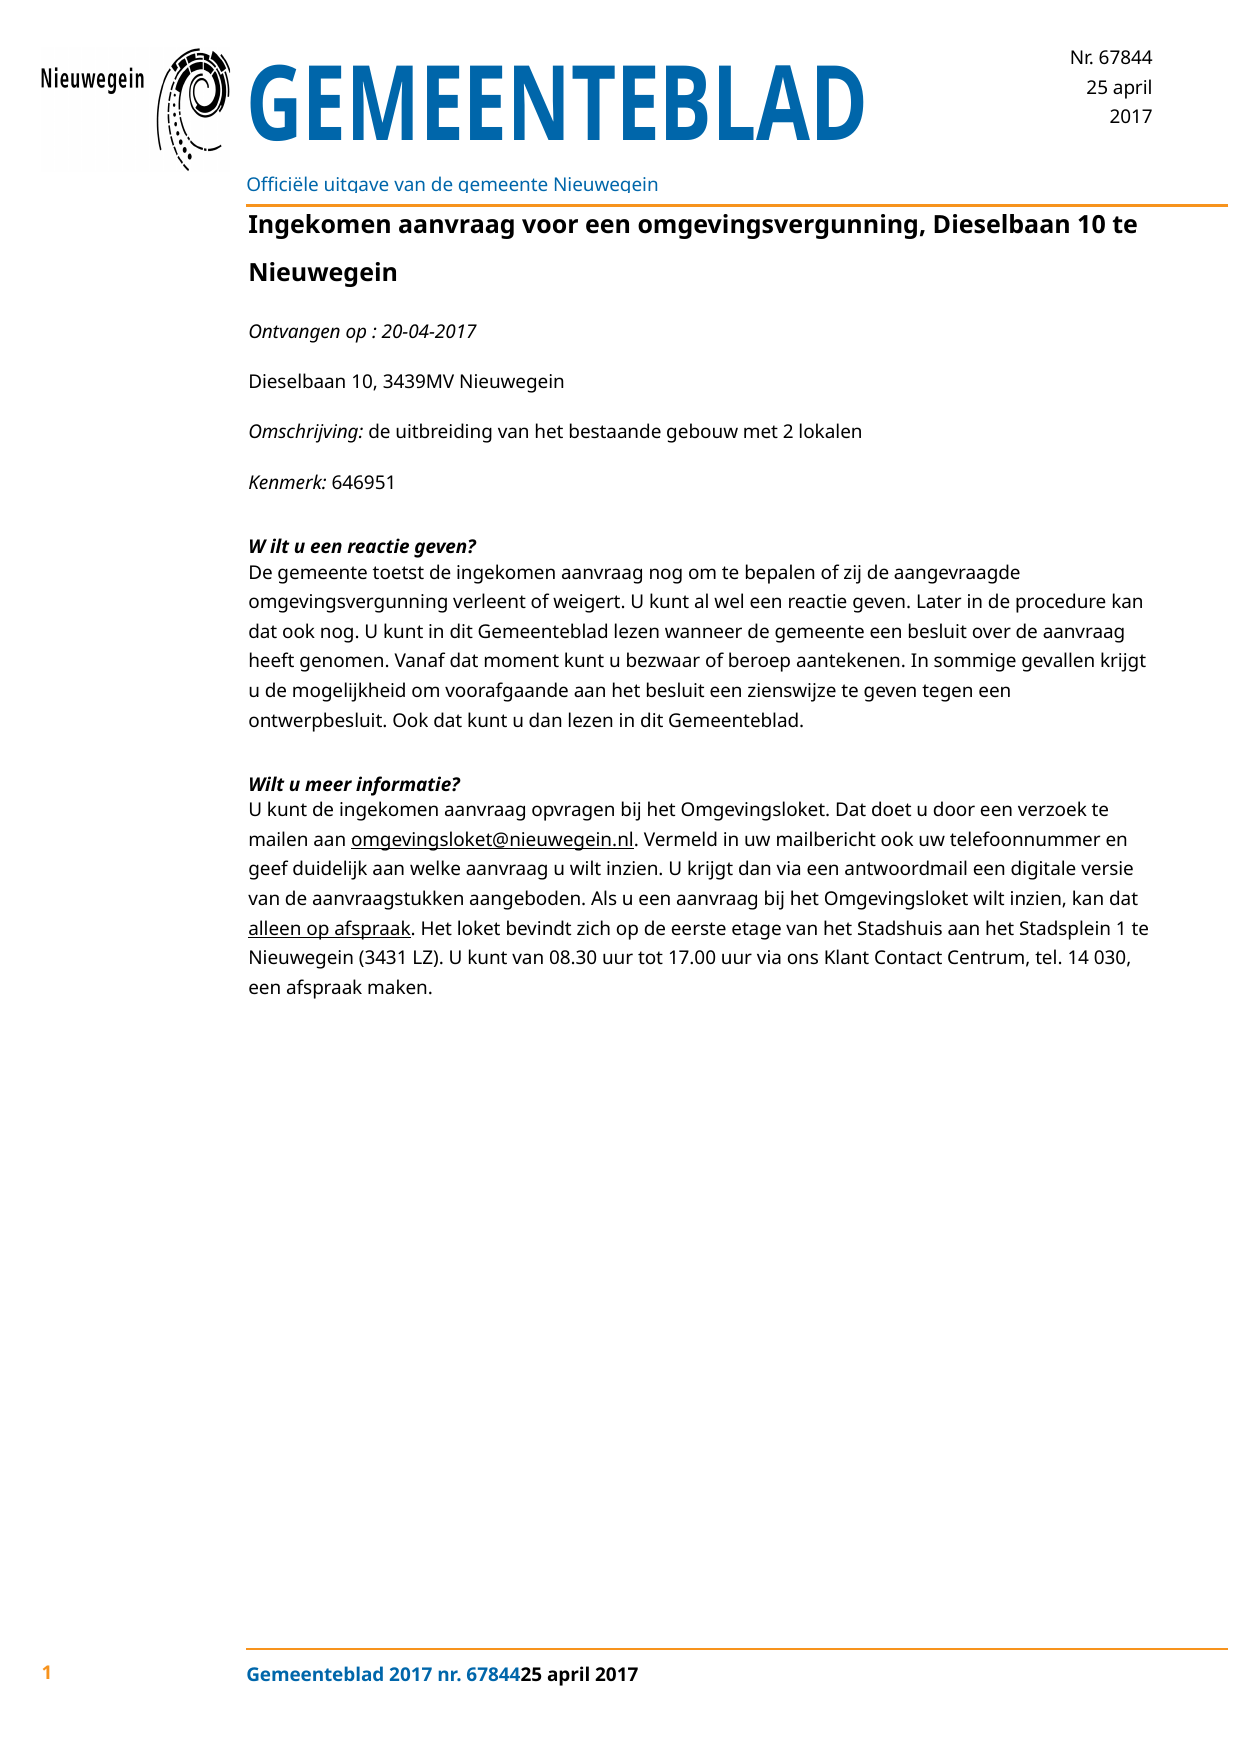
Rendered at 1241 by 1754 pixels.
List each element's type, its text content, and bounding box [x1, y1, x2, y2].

text Wilt u meer informatie? [248, 771, 1152, 796]
text Ingekomen aanvraag voor een omgevingsvergunning, Dieselbaan 10 te Nieuwegein [248, 207, 1152, 288]
text Ontvangen op : 20-04-2017 [248, 318, 1152, 344]
picture [41, 47, 231, 172]
text De gemeente toetst de ingekomen aanvraag nog om te bepalen of zij de aangevraagde omgevingsvergunning verleent of weigert. U kunt al wel een reactie geven. Later in de procedure kan dat ook nog. U kunt in dit Gemeenteblad lezen wanneer de gemeente een besluit over de aanvraag heeft genomen. Vanaf dat moment kunt u bezwaar of beroep aantekenen. In sommige gevallen krijgt u de mogelijkheid om voorafgaande aan het besluit een zienswijze te geven tegen een ontwerpbesluit. Ook dat kunt u dan lezen in dit Gemeenteblad. [248, 559, 1152, 732]
text U kunt de ingekomen aanvraag opvragen bij het Omgevingsloket. Dat doet u door een verzoek te mailen aan omgevingsloket@nieuwegein.nl. Vermeld in uw mailbericht ook uw telefoonnummer en geef duidelijk aan welke aanvraag u wilt inzien. U krijgt dan via een antwoordmail een digitale versie van de aanvraagstukken aangeboden. Als u een aanvraag bij het Omgevingsloket wilt inzien, kan dat alleen op afspraak. Het loket bevindt zich op de eerste etage van het Stadshuis aan het Stadsplein 1 te Nieuwegein (3431 LZ). U kunt van 08.30 uur tot 17.00 uur via ons Klant Contact Centrum, tel. 14 030, een afspraak maken. [248, 796, 1152, 1000]
text Kenmerk: 646951 [248, 469, 1152, 495]
text Omschrijving: de uitbreiding van het bestaande gebouw met 2 lokalen [248, 419, 1152, 444]
text W ilt u een reactie geven? [248, 533, 1152, 559]
text Dieselbaan 10, 3439MV Nieuwegein [248, 368, 1152, 394]
